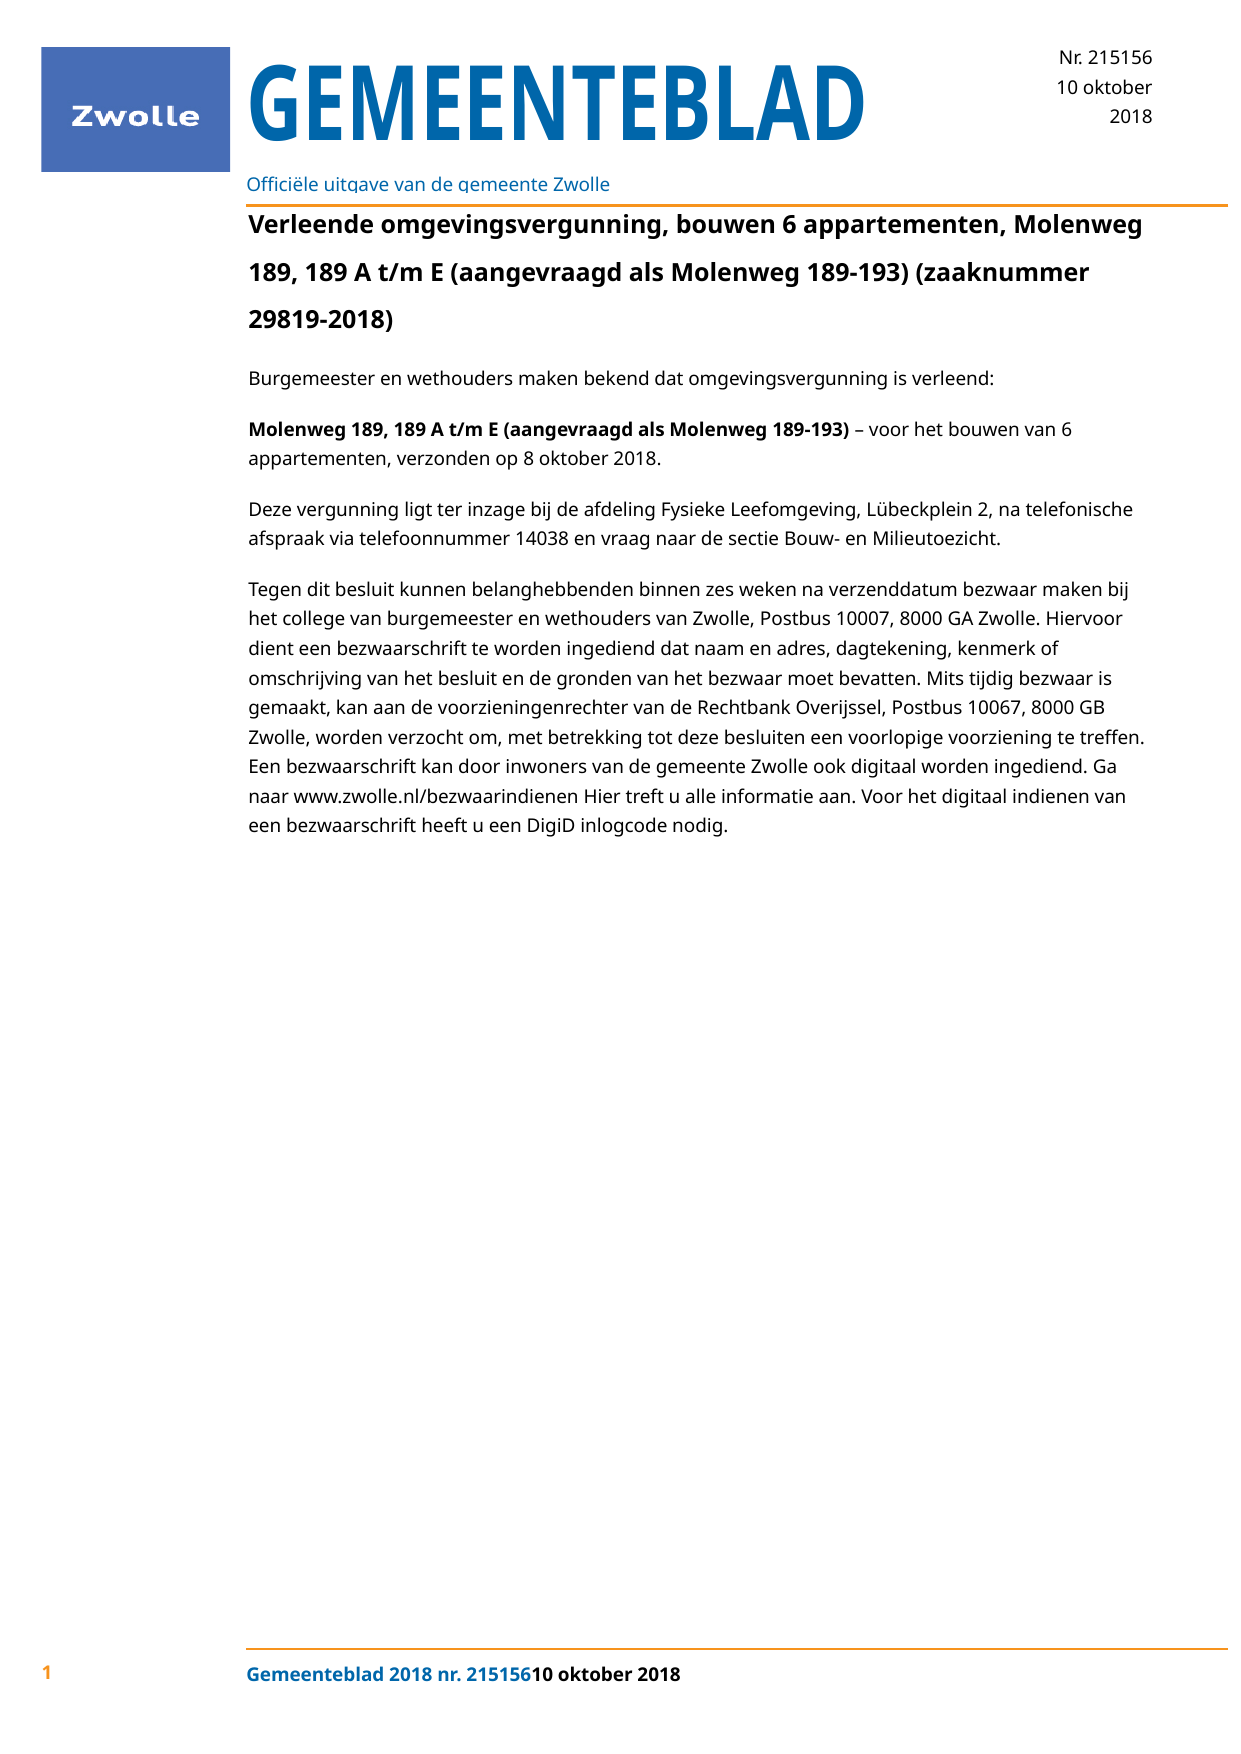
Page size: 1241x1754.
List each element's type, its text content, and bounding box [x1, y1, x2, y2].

picture [41, 47, 231, 172]
text Verleende omgevingsvergunning, bouwen 6 appartementen, Molenweg 189, 189 A t/m E (aangevraagd als Molenweg 189-193) (zaaknummer 29819-2018) [248, 207, 1152, 336]
text Deze vergunning ligt ter inzage bij de afdeling Fysieke Leefomgeving, Lübeckplein 2, na telefonische afspraak via telefoonnummer 14038 en vraag naar de sectie Bouw- en Milieutoezicht. [248, 496, 1152, 551]
text Tegen dit besluit kunnen belanghebbenden binnen zes weken na verzenddatum bezwaar maken bij het college van burgemeester en wethouders van Zwolle, Postbus 10007, 8000 GA Zwolle. Hiervoor dient een bezwaarschrift te worden ingediend dat naam en adres, dagtekening, kenmerk of omschrijving van het besluit en de gronden van het bezwaar moet bevatten. Mits tijdig bezwaar is gemaakt, kan aan de voorzieningenrechter van de Rechtbank Overijssel, Postbus 10067, 8000 GB Zwolle, worden verzocht om, met betrekking tot deze besluiten een voorlopige voorziening te treffen. Een bezwaarschrift kan door inwoners van de gemeente Zwolle ook digitaal worden ingediend. Ga naar www.zwolle.nl/bezwaarindienen Hier treft u alle informatie aan. Voor het digitaal indienen van een bezwaarschrift heeft u een DigiD inlogcode nodig. [248, 576, 1152, 838]
text Molenweg 189, 189 A t/m E (aangevraagd als Molenweg 189-193) – voor het bouwen van 6 appartementen, verzonden op 8 oktober 2018. [248, 416, 1152, 471]
text Burgemeester en wethouders maken bekend dat omgevingsvergunning is verleend: [248, 366, 1152, 391]
